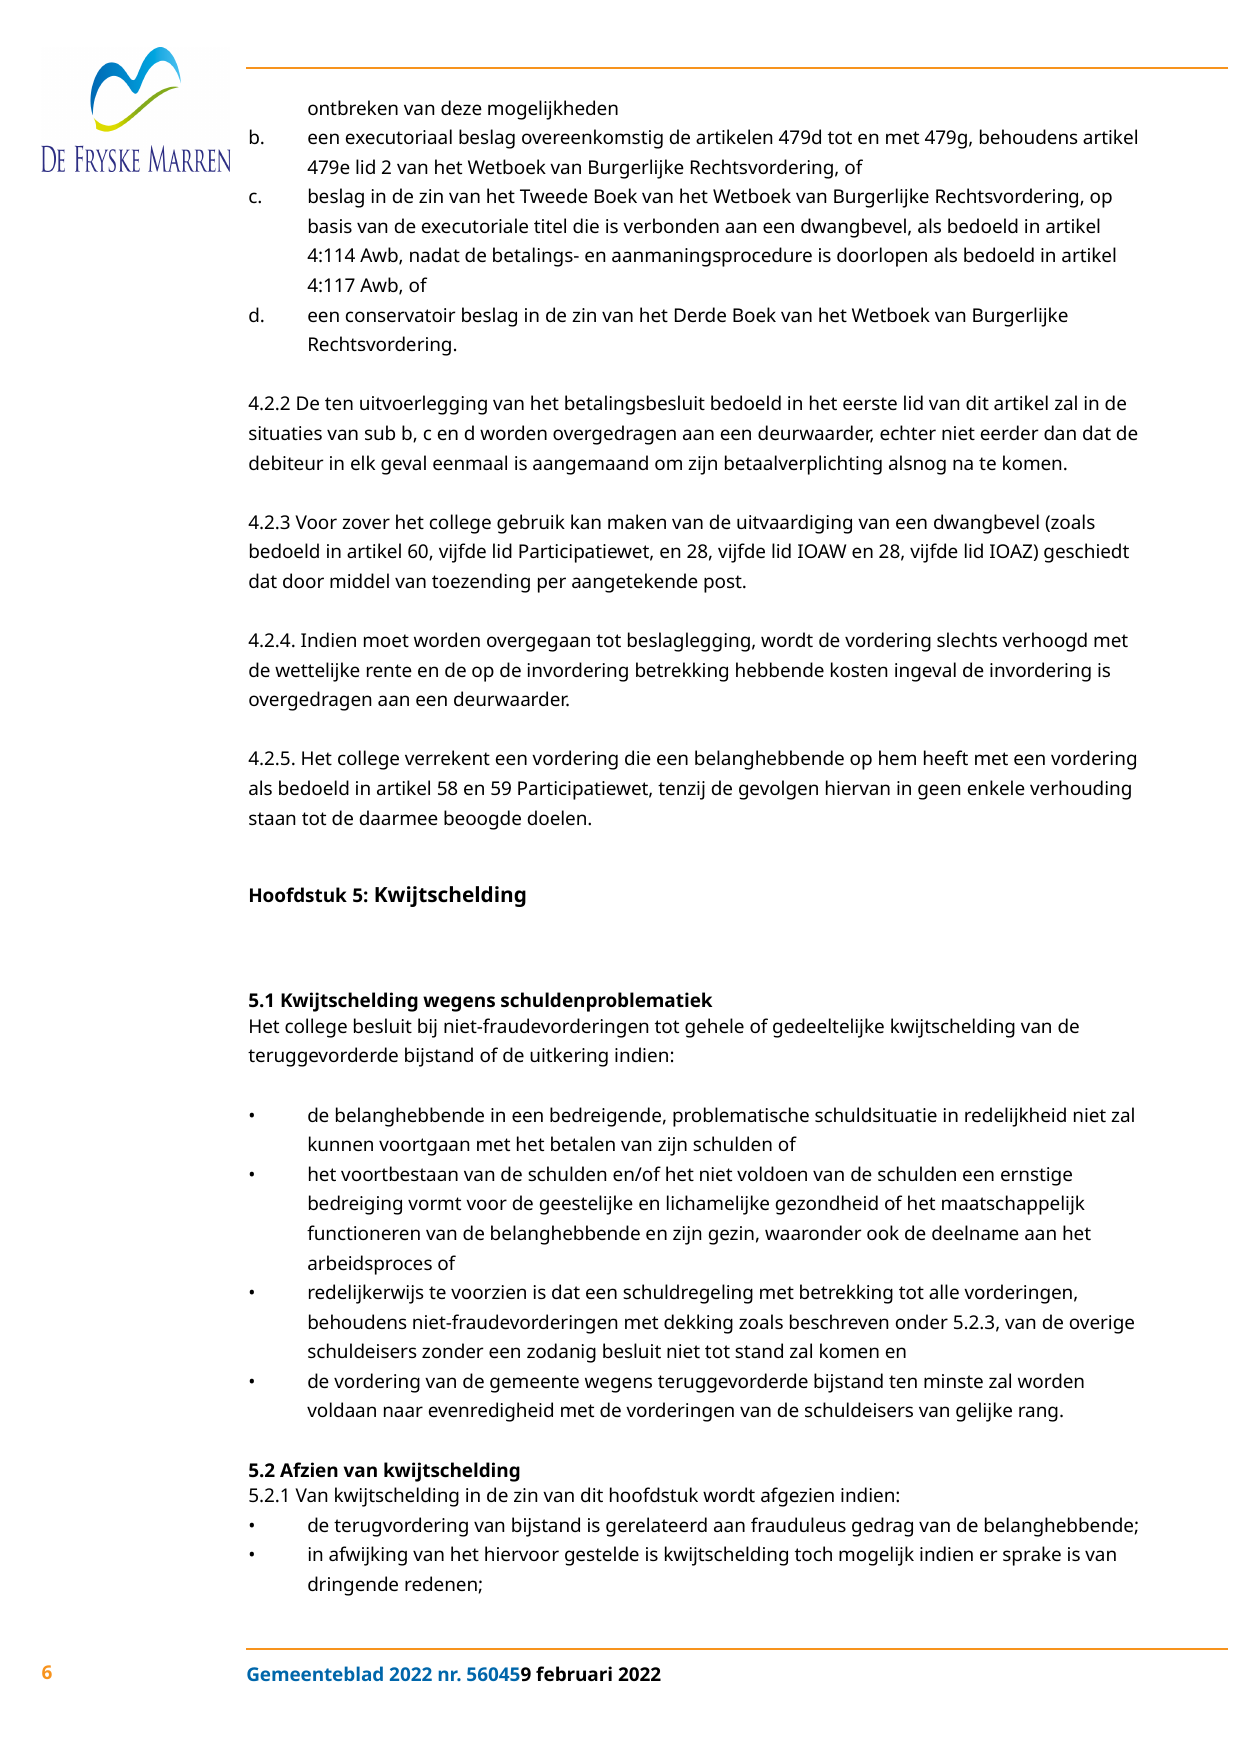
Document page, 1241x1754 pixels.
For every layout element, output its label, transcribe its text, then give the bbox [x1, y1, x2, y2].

list een executoriaal beslag overeenkomstig de artikelen 479d tot en met 479g, behoudens artikel 479e lid 2 van het Wetboek van Burgerlijke Rechtsvordering, of [248, 124, 1152, 180]
list de belanghebbende in een bedreigende, problematische schuldsituatie in redelijkheid niet zal kunnen voortgaan met het betalen van zijn schulden of [248, 1102, 1152, 1157]
text 4.2.4. Indien moet worden overgegaan tot beslaglegging, wordt de vordering slechts verhoogd met de wettelijke rente en de op de invordering betrekking hebbende kosten ingeval de invordering is overgedragen aan een deurwaarder. [248, 627, 1152, 712]
list redelijkerwijs te voorzien is dat een schuldregeling met betrekking tot alle vorderingen, behoudens niet-fraudevorderingen met dekking zoals beschreven onder 5.2.3, van de overige schuldeisers zonder een zodanig besluit niet tot stand zal komen en [248, 1279, 1152, 1364]
list een conservatoir beslag in de zin van het Derde Boek van het Wetboek van Burgerlijke Rechtsvordering. [248, 302, 1152, 357]
list beslag in de zin van het Tweede Boek van het Wetboek van Burgerlijke Rechtsvordering, op basis van de executoriale titel die is verbonden aan een dwangbevel, als bedoeld in artikel 4:114 Awb, nadat de betalings- en aanmaningsprocedure is doorlopen als bedoeld in artikel 4:117 Awb, of [248, 183, 1152, 298]
text 5.2.1 Van kwijtschelding in de zin van dit hoofdstuk wordt afgezien indien: [248, 1482, 1152, 1508]
list ontbreken van deze mogelijkheden [248, 95, 1152, 121]
text 4.2.5. Het college verrekent een vordering die een belanghebbende op hem heeft met een vordering als bedoeld in artikel 58 en 59 Participatiewet, tenzij de gevolgen hiervan in geen enkele verhouding staan tot de daarmee beoogde doelen. [248, 746, 1152, 831]
text 5.1 Kwijtschelding wegens schuldenproblematiek [248, 987, 1152, 1013]
picture [41, 47, 231, 172]
list in afwijking van het hiervoor gestelde is kwijtschelding toch mogelijk indien er sprake is van dringende redenen; [248, 1542, 1152, 1597]
list de vordering van de gemeente wegens teruggevorderde bijstand ten minste zal worden voldaan naar evenredigheid met de vorderingen van de schuldeisers van gelijke rang. [248, 1368, 1152, 1423]
text 4.2.2 De ten uitvoerlegging van het betalingsbesluit bedoeld in het eerste lid van dit artikel zal in de situaties van sub b, c en d worden overgedragen aan een deurwaarder, echter niet eerder dan dat de debiteur in elk geval eenmaal is aangemaand om zijn betaalverplichting alsnog na te komen. [248, 391, 1152, 476]
list het voortbestaan van de schulden en/of het niet voldoen van de schulden een ernstige bedreiging vormt voor de geestelijke en lichamelijke gezondheid of het maatschappelijk functioneren van de belanghebbende en zijn gezin, waaronder ook de deelname aan het arbeidsproces of [248, 1161, 1152, 1275]
text Hoofdstuk 5: Kwijtschelding [248, 880, 1152, 908]
text Het college besluit bij niet-fraudevorderingen tot gehele of gedeeltelijke kwijtschelding van de teruggevorderde bijstand of de uitkering indien: [248, 1013, 1152, 1068]
text 4.2.3 Voor zover het college gebruik kan maken van de uitvaardiging van een dwangbevel (zoals bedoeld in artikel 60, vijfde lid Participatiewet, en 28, vijfde lid IOAW en 28, vijfde lid IOAZ) geschiedt dat door middel van toezending per aangetekende post. [248, 509, 1152, 594]
list de terugvordering van bijstand is gerelateerd aan frauduleus gedrag van de belanghebbende; [248, 1512, 1152, 1538]
text 5.2 Afzien van kwijtschelding [248, 1457, 1152, 1482]
